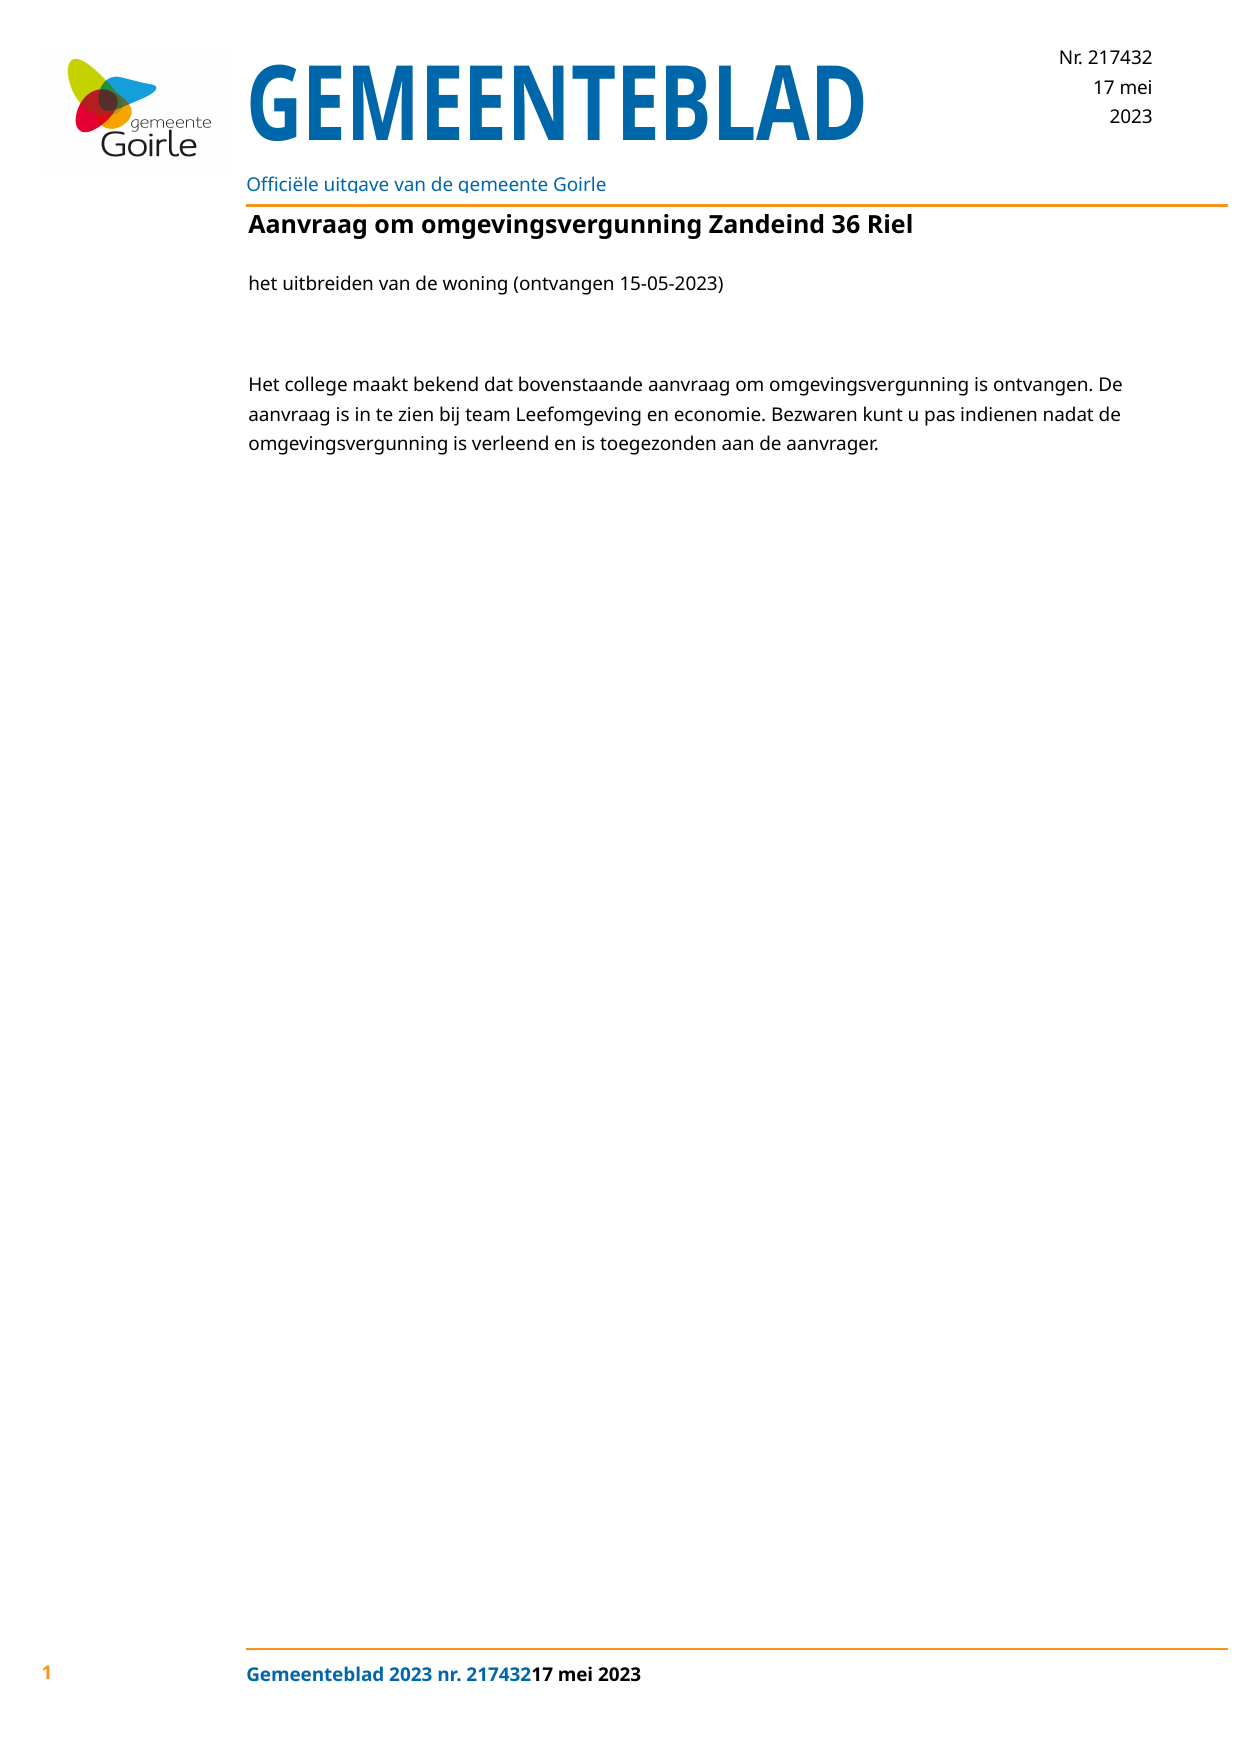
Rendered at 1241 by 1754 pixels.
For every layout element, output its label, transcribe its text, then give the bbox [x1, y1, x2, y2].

text het uitbreiden van de woning (ontvangen 15-05-2023) [248, 270, 1152, 296]
picture [41, 47, 231, 172]
text Aanvraag om omgevingsvergunning Zandeind 36 Riel [248, 207, 1152, 241]
text Het college maakt bekend dat bovenstaande aanvraag om omgevingsvergunning is ontvangen. De aanvraag is in te zien bij team Leefomgeving en economie. Bezwaren kunt u pas indienen nadat de omgevingsvergunning is verleend en is toegezonden aan de aanvrager. [248, 371, 1152, 456]
